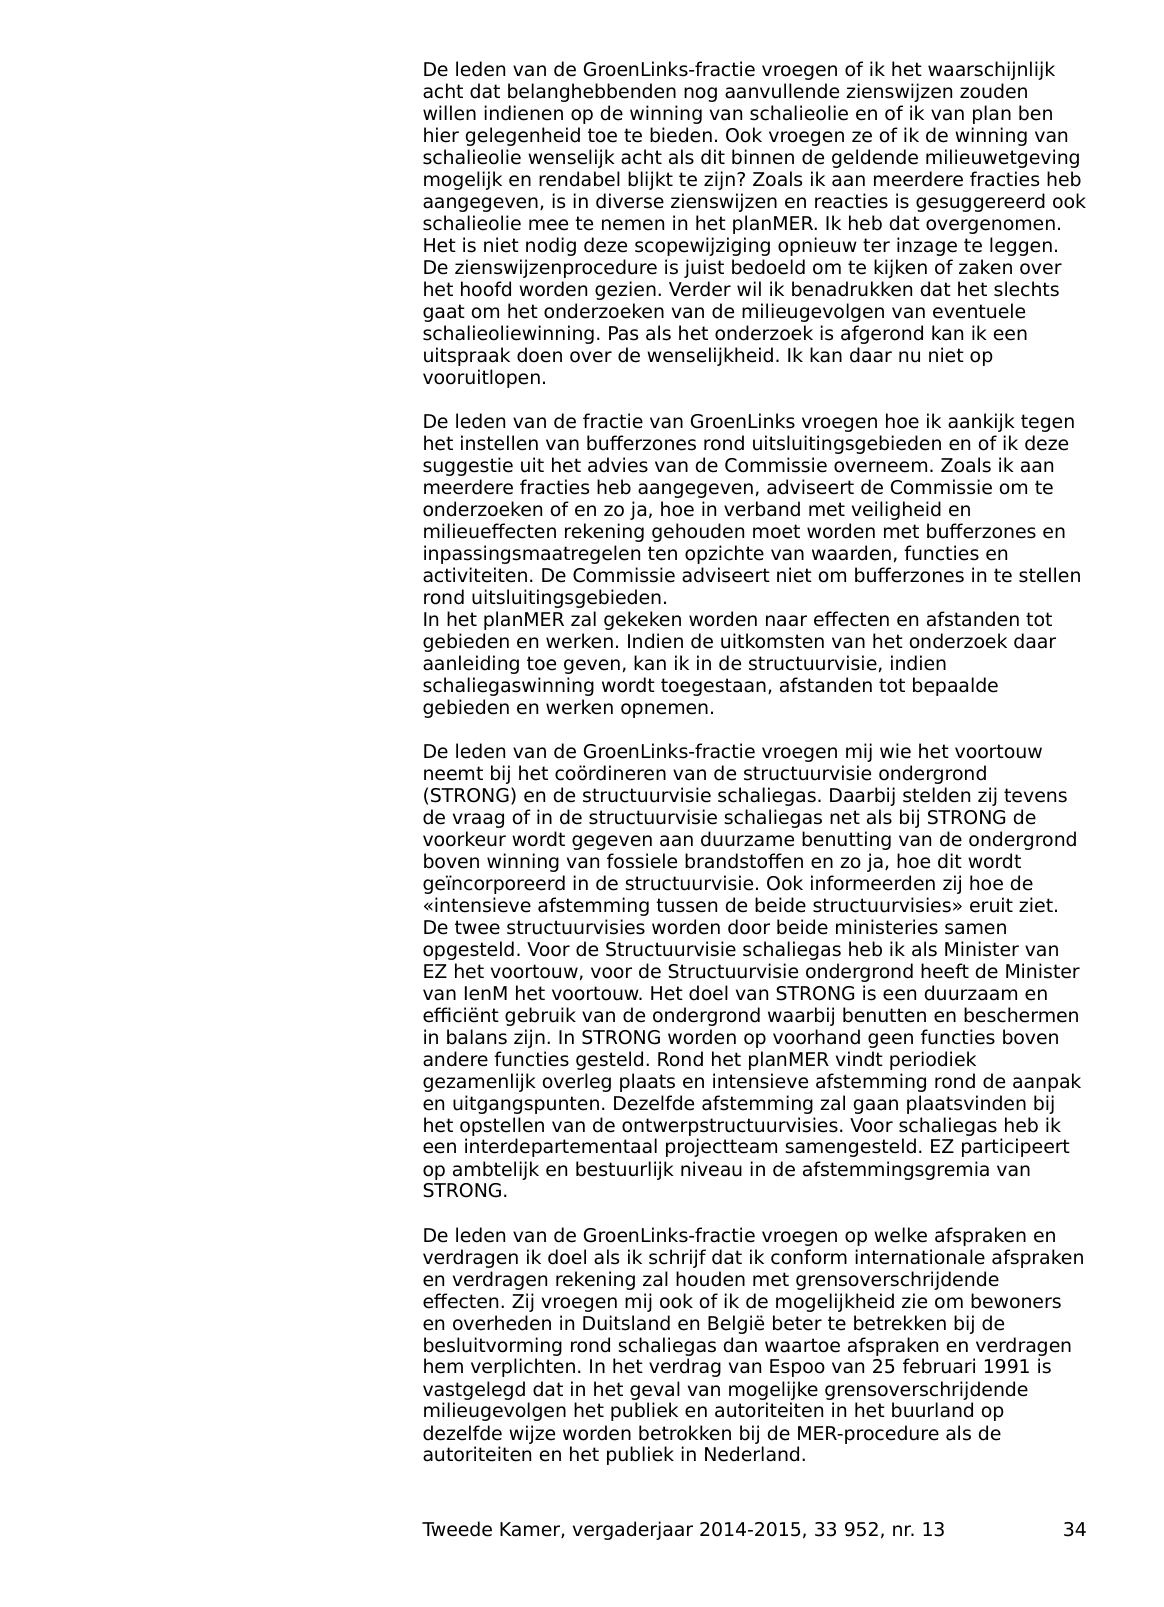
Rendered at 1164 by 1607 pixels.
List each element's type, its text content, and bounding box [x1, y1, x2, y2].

text De leden van de fractie van GroenLinks vroegen hoe ik aankijk tegen het instellen van bufferzones rond uitsluitingsgebieden en of ik deze suggestie uit het advies van de Commissie overneem. Zoals ik aan meerdere fracties heb aangegeven, adviseert de Commissie om te onderzoeken of en zo ja, hoe in verband met veiligheid en milieueffecten rekening gehouden moet worden met bufferzones en inpassingsmaatregelen ten opzichte van waarden, functies en activiteiten. De Commissie adviseert niet om bufferzones in te stellen rond uitsluitingsgebieden. [422, 411, 1087, 609]
text De leden van de GroenLinks-fractie vroegen of ik het waarschijnlijk acht dat belanghebbenden nog aanvullende zienswijzen zouden willen indienen op de winning van schalieolie en of ik van plan ben hier gelegenheid toe te bieden. Ook vroegen ze of ik de winning van schalieolie wenselijk acht als dit binnen de geldende milieuwetgeving mogelijk en rendabel blijkt te zijn? Zoals ik aan meerdere fracties heb aangegeven, is in diverse zienswijzen en reacties is gesuggereerd ook schalieolie mee te nemen in het planMER. Ik heb dat overgenomen. Het is niet nodig deze scopewijziging opnieuw ter inzage te leggen. De zienswijzenprocedure is juist bedoeld om te kijken of zaken over het hoofd worden gezien. Verder wil ik benadrukken dat het slechts gaat om het onderzoeken van de milieugevolgen van eventuele schalieoliewinning. Pas als het onderzoek is afgerond kan ik een uitspraak doen over de wenselijkheid. Ik kan daar nu niet op vooruitlopen. [422, 59, 1087, 389]
text De leden van de GroenLinks-fractie vroegen op welke afspraken en verdragen ik doel als ik schrijf dat ik conform internationale afspraken en verdragen rekening zal houden met grensoverschrijdende effecten. Zij vroegen mij ook of ik de mogelijkheid zie om bewoners en overheden in Duitsland en België beter te betrekken bij de besluitvorming rond schaliegas dan waartoe afspraken en verdragen hem verplichten. In het verdrag van Espoo van 25 februari 1991 is vastgelegd dat in het geval van mogelijke grensoverschrijdende milieugevolgen het publiek en autoriteiten in het buurland op dezelfde wijze worden betrokken bij de MER-procedure als de autoriteiten en het publiek in Nederland. [422, 1224, 1087, 1466]
text In het planMER zal gekeken worden naar effecten en afstanden tot gebieden en werken. Indien de uitkomsten van het onderzoek daar aanleiding toe geven, kan ik in de structuurvisie, indien schaliegaswinning wordt toegestaan, afstanden tot bepaalde gebieden en werken opnemen. [422, 609, 1087, 719]
text De leden van de GroenLinks-fractie vroegen mij wie het voortouw neemt bij het coördineren van de structuurvisie ondergrond (STRONG) en de structuurvisie schaliegas. Daarbij stelden zij tevens de vraag of in de structuurvisie schaliegas net als bij STRONG de voorkeur wordt gegeven aan duurzame benutting van de ondergrond boven winning van fossiele brandstoffen en zo ja, hoe dit wordt geïncorporeerd in de structuurvisie. Ook informeerden zij hoe de «intensieve afstemming tussen de beide structuurvisies» eruit ziet. De twee structuurvisies worden door beide ministeries samen opgesteld. Voor de Structuurvisie schaliegas heb ik als Minister van EZ het voortouw, voor de Structuurvisie ondergrond heeft de Minister van IenM het voortouw. Het doel van STRONG is een duurzaam en efficiënt gebruik van de ondergrond waarbij benutten en beschermen in balans zijn. In STRONG worden op voorhand geen functies boven andere functies gesteld. Rond het planMER vindt periodiek gezamenlijk overleg plaats en intensieve afstemming rond de aanpak en uitgangspunten. Dezelfde afstemming zal gaan plaatsvinden bij het opstellen van de ontwerpstructuurvisies. Voor schaliegas heb ik een interdepartementaal projectteam samengesteld. EZ participeert op ambtelijk en bestuurlijk niveau in de afstemmingsgremia van STRONG. [422, 741, 1087, 1202]
